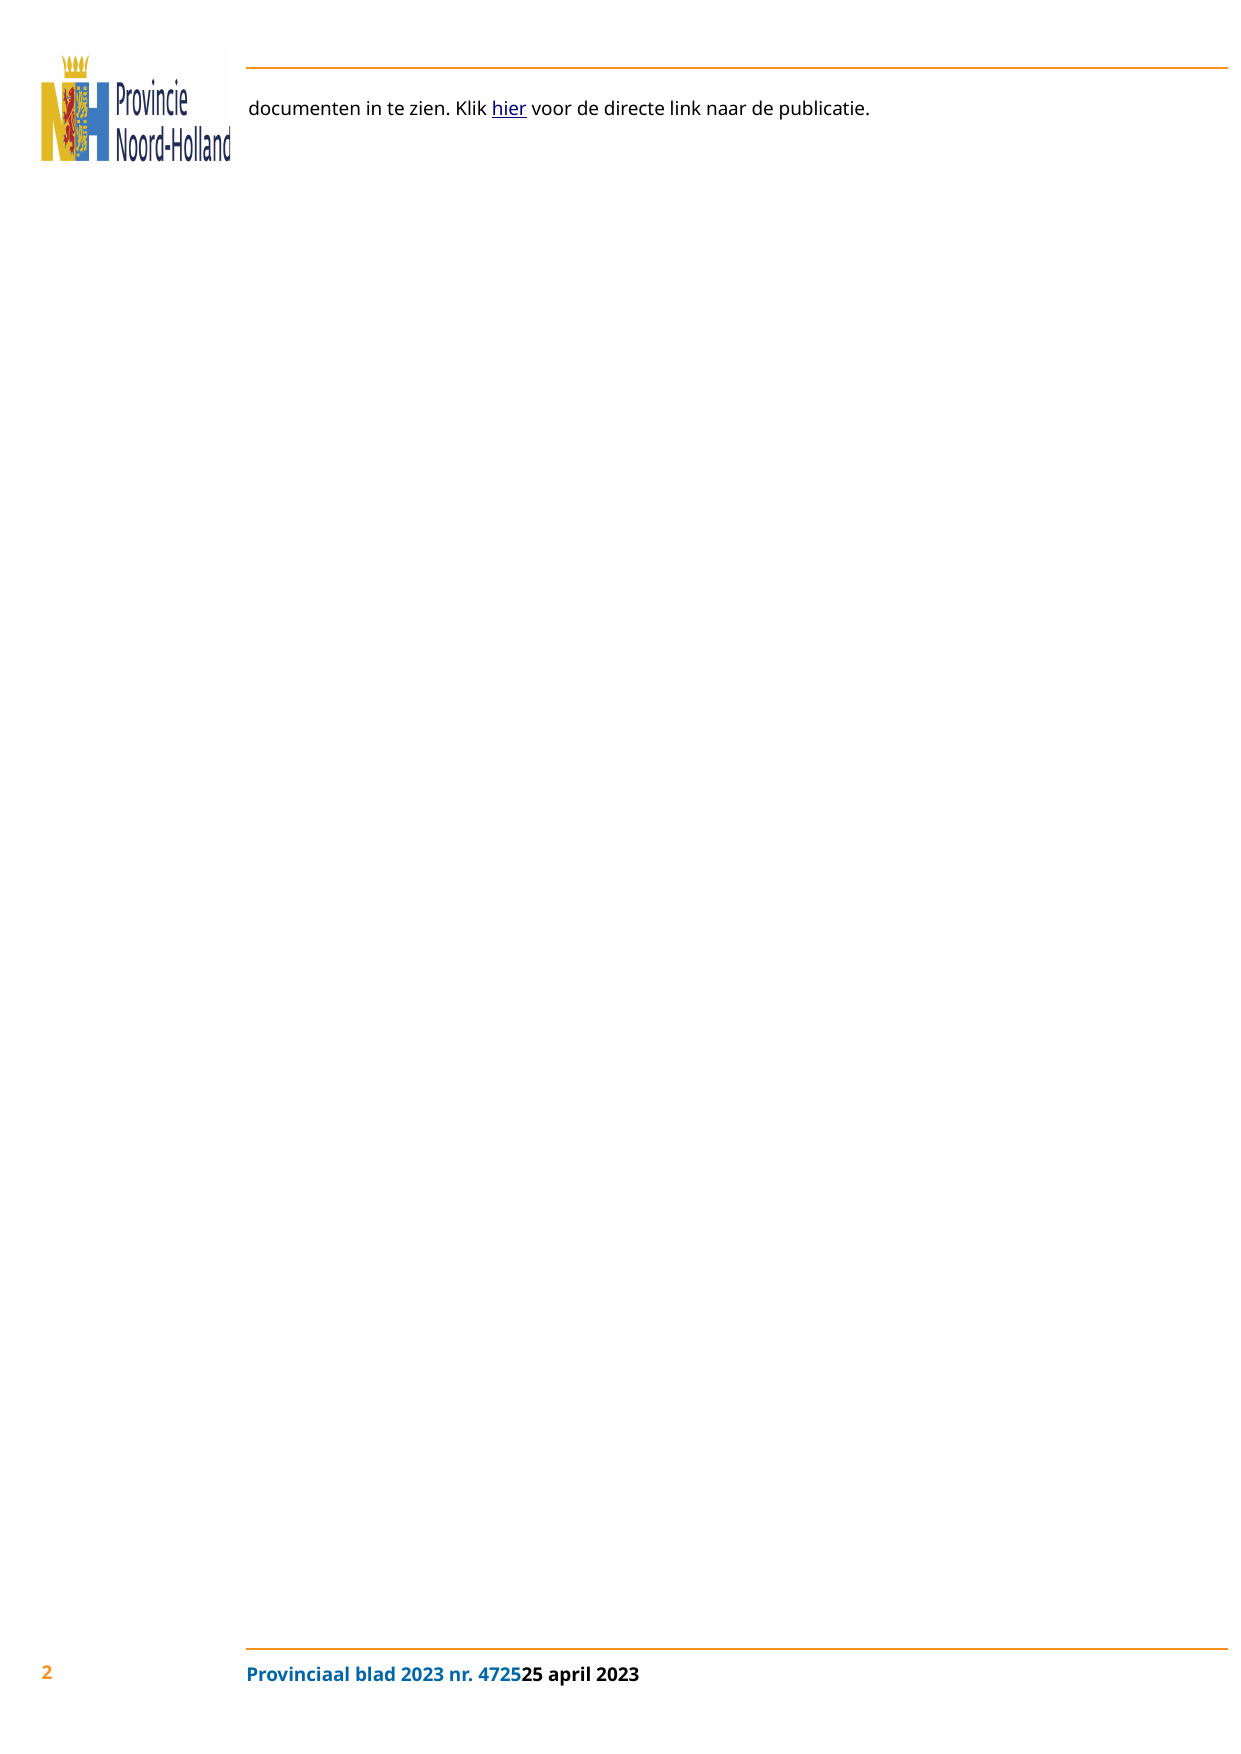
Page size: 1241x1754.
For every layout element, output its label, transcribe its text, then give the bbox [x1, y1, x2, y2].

picture [41, 47, 231, 172]
text documenten in te zien. Klik hier voor de directe link naar de publicatie. [248, 95, 1152, 121]
